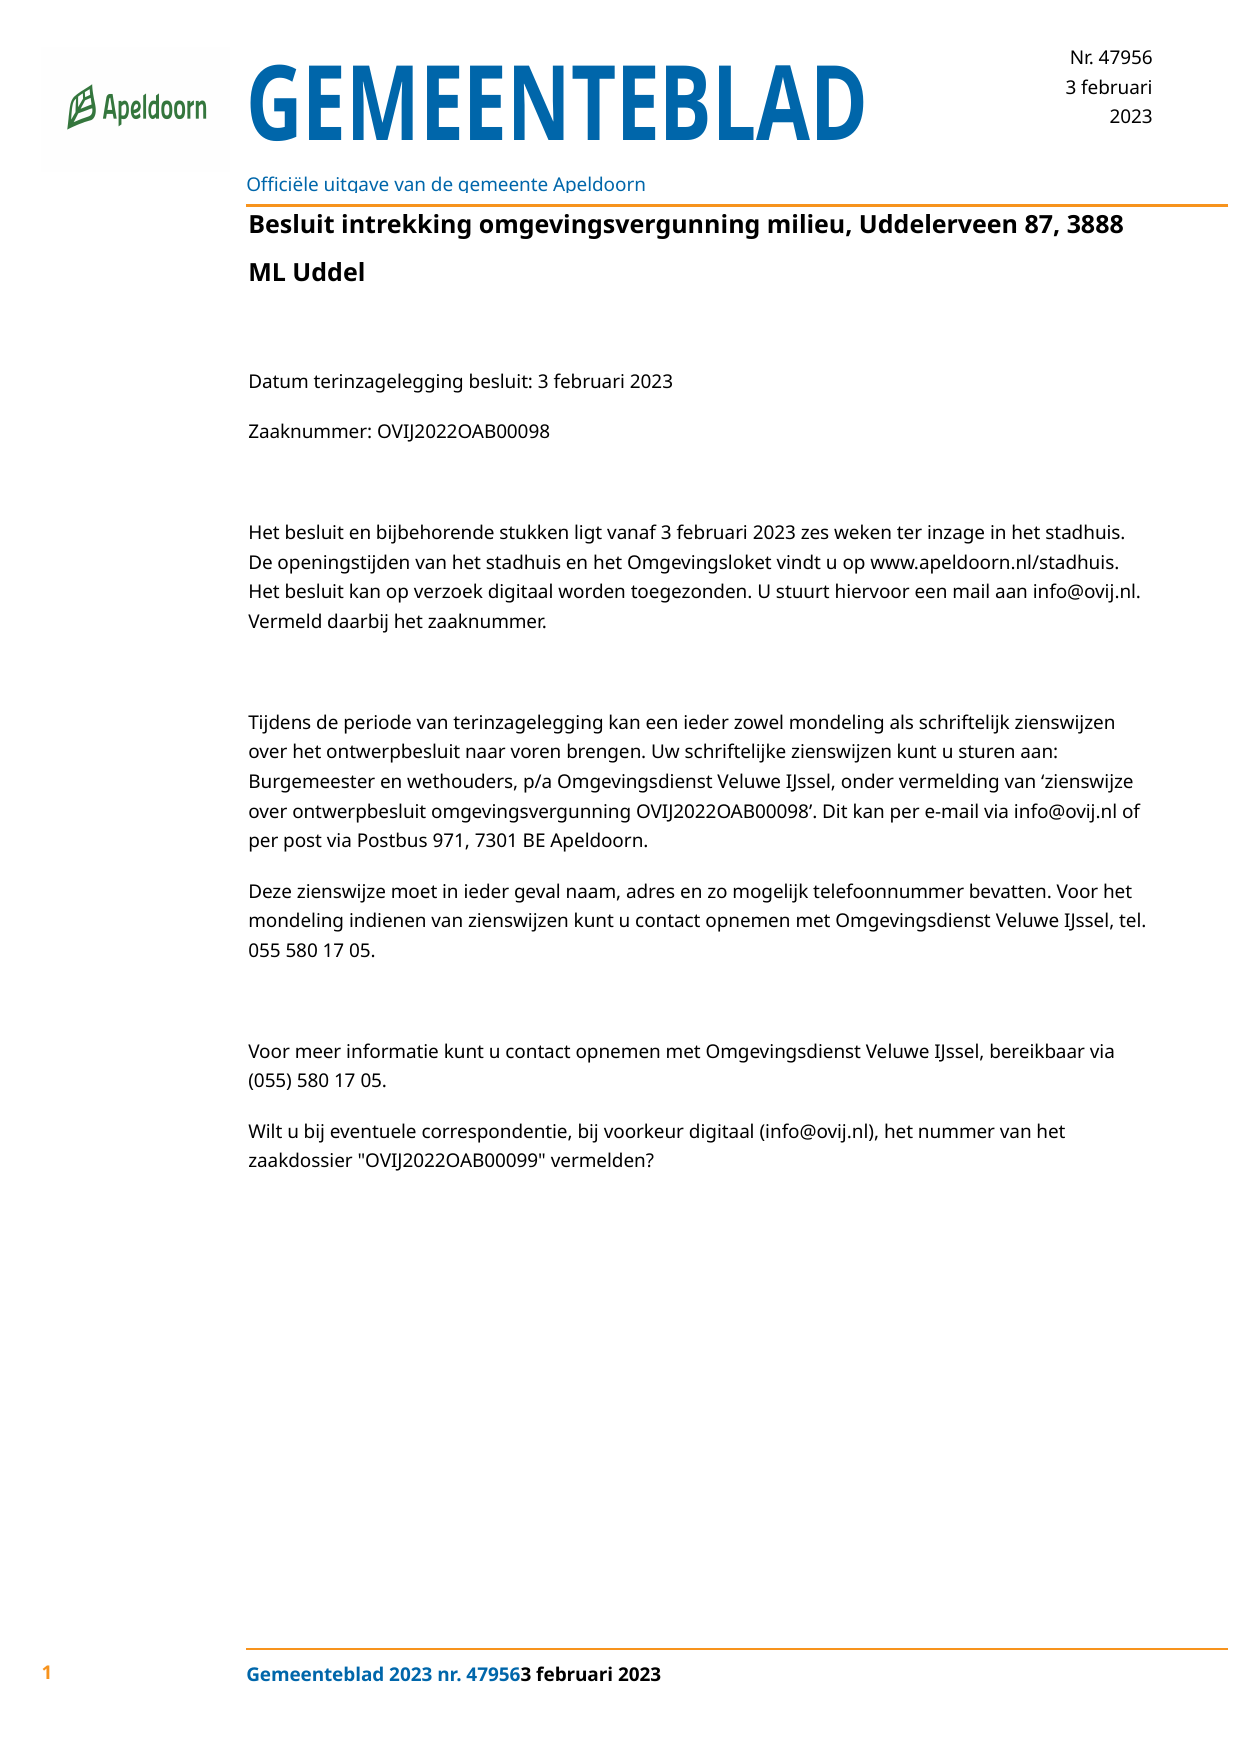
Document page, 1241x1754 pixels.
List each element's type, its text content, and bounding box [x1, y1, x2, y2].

text Zaaknummer: OVIJ2022OAB00098 [248, 419, 1152, 444]
text Besluit intrekking omgevingsvergunning milieu, Uddelerveen 87, 3888 ML Uddel [248, 207, 1152, 288]
text Het besluit en bijbehorende stukken ligt vanaf 3 februari 2023 zes weken ter inzage in het stadhuis. De openingstijden van het stadhuis en het Omgevingsloket vindt u op www.apeldoorn.nl/stadhuis. Het besluit kan op verzoek digitaal worden toegezonden. U stuurt hiervoor een mail aan info@ovij.nl. Vermeld daarbij het zaaknummer. [248, 519, 1152, 634]
text Datum terinzagelegging besluit: 3 februari 2023 [248, 368, 1152, 394]
text Wilt u bij eventuele correspondentie, bij voorkeur digitaal (info@ovij.nl), het nummer van het zaakdossier "OVIJ2022OAB00099" vermelden? [248, 1118, 1152, 1173]
text Tijdens de periode van terinzagelegging kan een ieder zowel mondeling als schriftelijk zienswijzen over het ontwerpbesluit naar voren brengen. Uw schriftelijke zienswijzen kunt u sturen aan: Burgemeester en wethouders, p/a Omgevingsdienst Veluwe IJssel, onder vermelding van ‘zienswijze over ontwerpbesluit omgevingsvergunning OVIJ2022OAB00098’. Dit kan per e-mail via info@ovij.nl of per post via Postbus 971, 7301 BE Apeldoorn. [248, 709, 1152, 853]
text Voor meer informatie kunt u contact opnemen met Omgevingsdienst Veluwe IJssel, bereikbaar via (055) 580 17 05. [248, 1038, 1152, 1093]
picture [41, 47, 231, 172]
text Deze zienswijze moet in ieder geval naam, adres en zo mogelijk telefoonnummer bevatten. Voor het mondeling indienen van zienswijzen kunt u contact opnemen met Omgevingsdienst Veluwe IJssel, tel. 055 580 17 05. [248, 878, 1152, 963]
